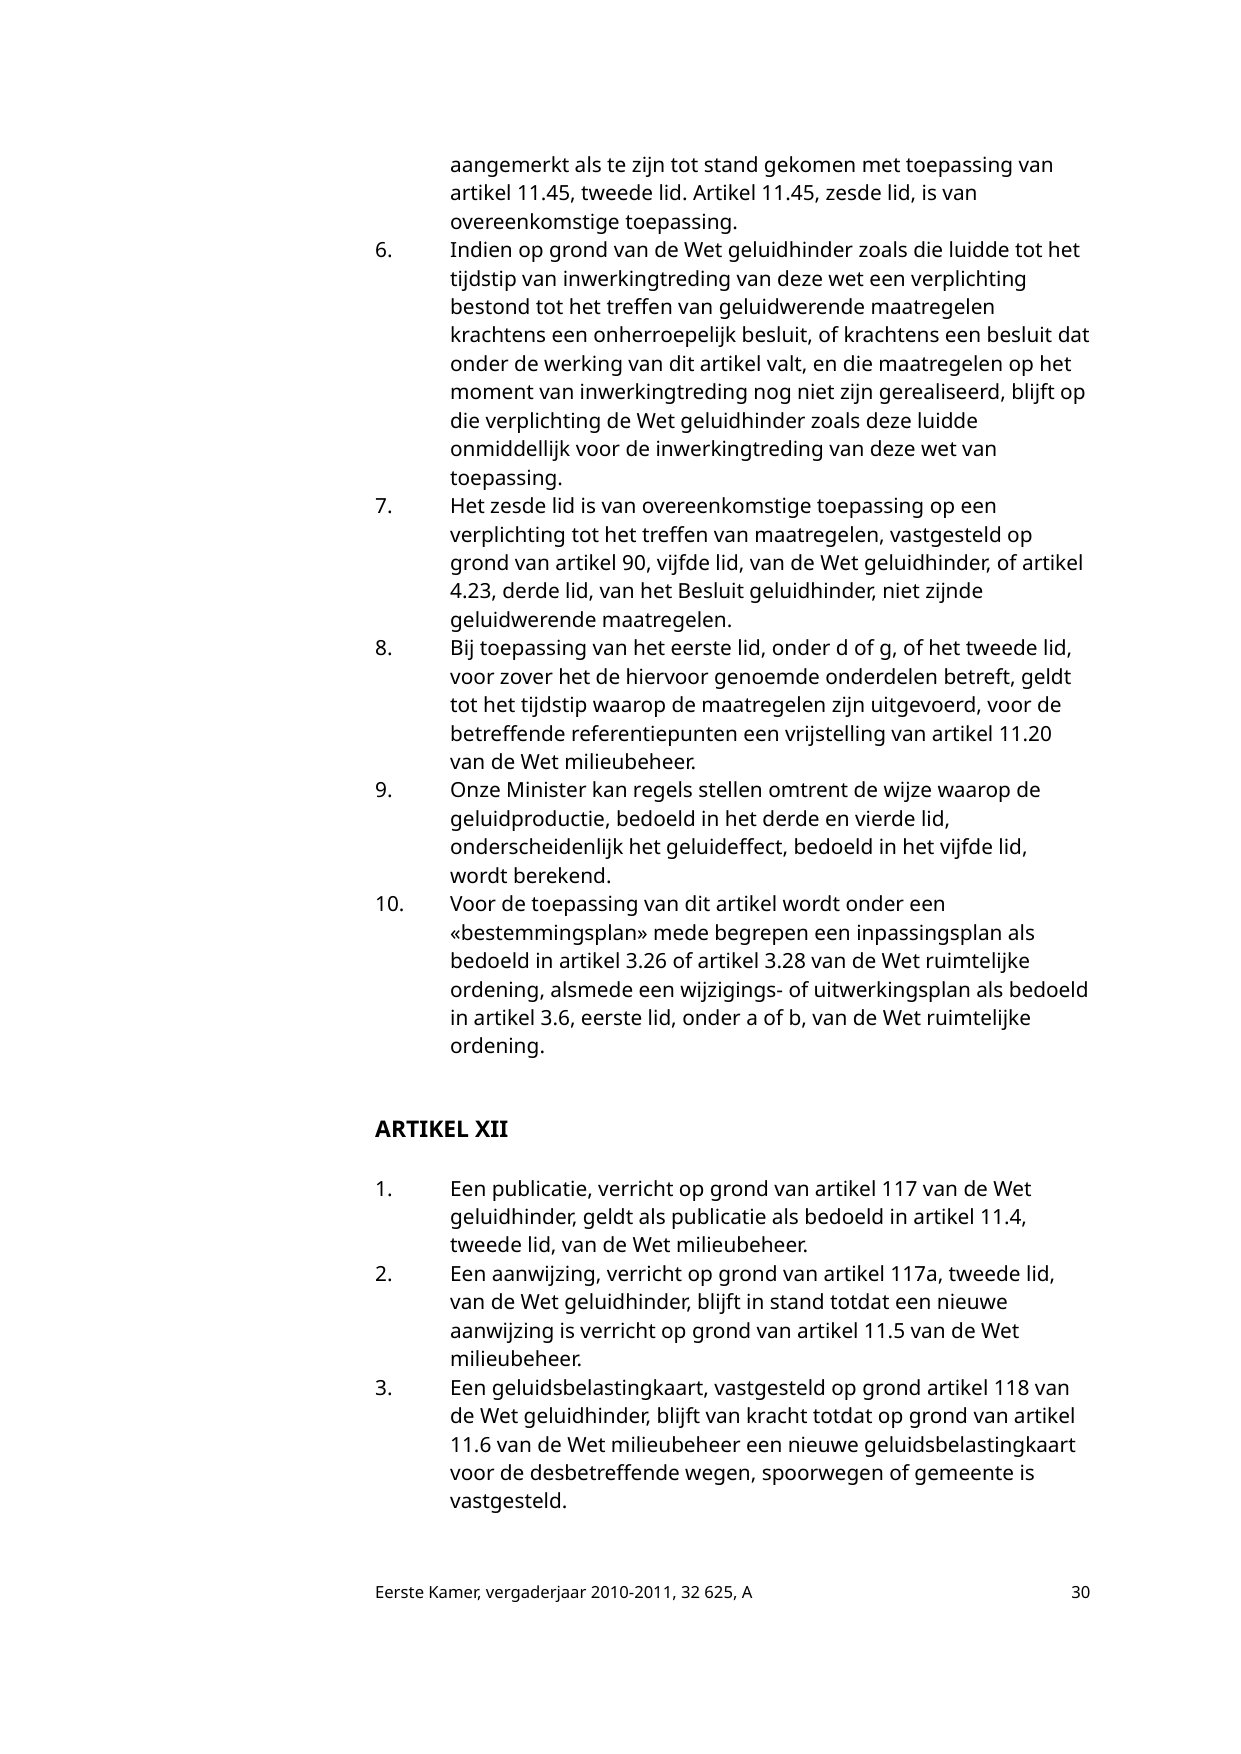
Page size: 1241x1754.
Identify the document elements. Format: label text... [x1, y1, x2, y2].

list Indien op grond van de Wet geluidhinder zoals die luidde tot het tijdstip van inwerkingtreding van deze wet een verplichting bestond tot het treffen van geluidwerende maatregelen krachtens een onherroepelijk besluit, of krachtens een besluit dat onder de werking van dit artikel valt, en die maatregelen op het moment van inwerkingtreding nog niet zijn gerealiseerd, blijft op die verplichting de Wet geluidhinder zoals deze luidde onmiddellijk voor de inwerkingtreding van deze wet van toepassing. [375, 235, 1090, 491]
list Voor de toepassing van dit artikel wordt onder een «bestemmingsplan» mede begrepen een inpassingsplan als bedoeld in artikel 3.26 of artikel 3.28 van de Wet ruimtelijke ordening, alsmede een wijzigings- of uitwerkingsplan als bedoeld in artikel 3.6, eerste lid, onder a of b, van de Wet ruimtelijke ordening. [375, 889, 1090, 1060]
list Een geluidsbelastingkaart, vastgesteld op grond artikel 118 van de Wet geluidhinder, blijft van kracht totdat op grond van artikel 11.6 van de Wet milieubeheer een nieuwe geluidsbelastingkaart voor de desbetreffende wegen, spoorwegen of gemeente is vastgesteld. [375, 1373, 1090, 1515]
list aangemerkt als te zijn tot stand gekomen met toepassing van artikel 11.45, tweede lid. Artikel 11.45, zesde lid, is van overeenkomstige toepassing. [375, 150, 1090, 235]
list Bij toepassing van het eerste lid, onder d of g, of het tweede lid, voor zover het de hiervoor genoemde onderdelen betreft, geldt tot het tijdstip waarop de maatregelen zijn uitgevoerd, voor de betreffende referentiepunten een vrijstelling van artikel 11.20 van de Wet milieubeheer. [375, 633, 1090, 776]
list Een publicatie, verricht op grond van artikel 117 van de Wet geluidhinder, geldt als publicatie als bedoeld in artikel 11.4, tweede lid, van de Wet milieubeheer. [375, 1174, 1090, 1259]
list Een aanwijzing, verricht op grond van artikel 117a, tweede lid, van de Wet geluidhinder, blijft in stand totdat een nieuwe aanwijzing is verricht op grond van artikel 11.5 van de Wet milieubeheer. [375, 1259, 1090, 1373]
list Onze Minister kan regels stellen omtrent de wijze waarop de geluidproductie, bedoeld in het derde en vierde lid, onderscheidenlijk het geluideffect, bedoeld in het vijfde lid, wordt berekend. [375, 776, 1090, 889]
subtitle ARTIKEL XII [375, 1112, 1090, 1144]
list Het zesde lid is van overeenkomstige toepassing op een verplichting tot het treffen van maatregelen, vastgesteld op grond van artikel 90, vijfde lid, van de Wet geluidhinder, of artikel 4.23, derde lid, van het Besluit geluidhinder, niet zijnde geluidwerende maatregelen. [375, 491, 1090, 633]
